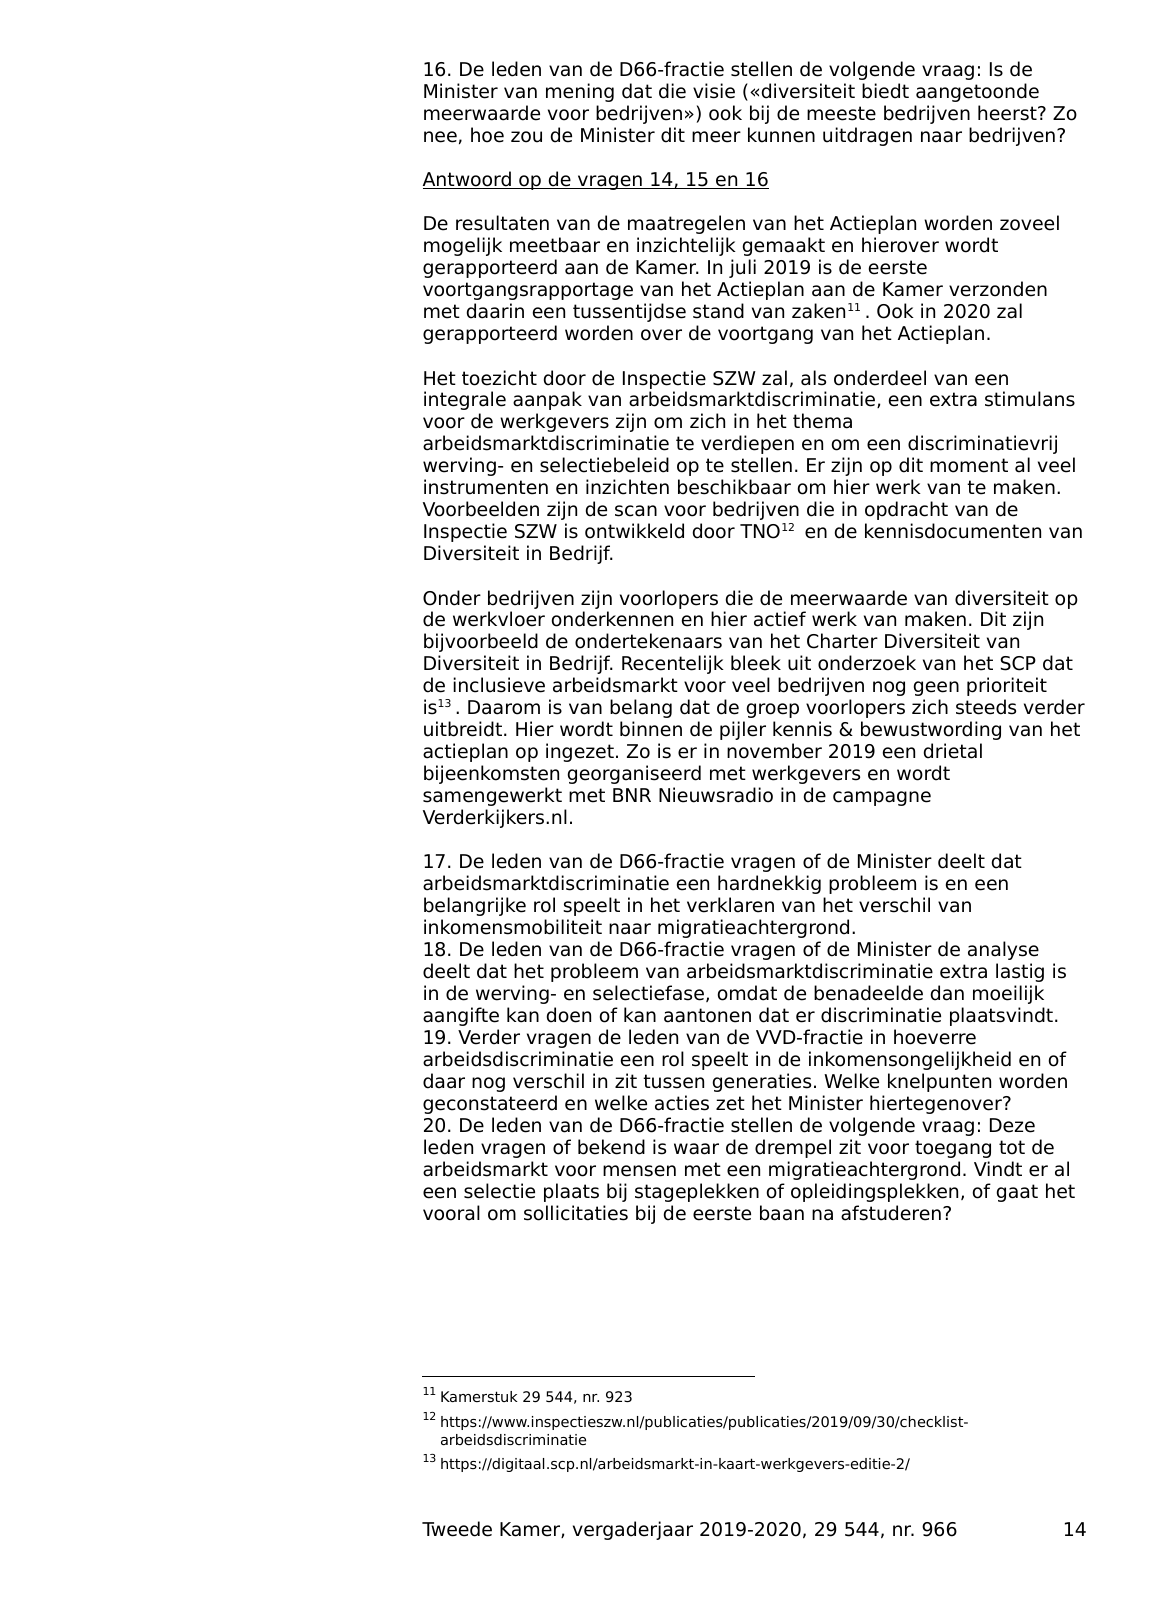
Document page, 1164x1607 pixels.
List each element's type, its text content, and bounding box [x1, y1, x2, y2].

text 19. Verder vragen de leden van de VVD-fractie in hoeverre arbeidsdiscriminatie een rol speelt in de inkomensongelijkheid en of daar nog verschil in zit tussen generaties. Welke knelpunten worden geconstateerd en welke acties zet het Minister hiertegenover? [422, 1027, 1087, 1115]
text https://www.inspectieszw.nl/publicaties/publicaties/2019/09/30/checklist-arbeidsdiscriminatie [422, 1410, 1087, 1449]
text 20. De leden van de D66-fractie stellen de volgende vraag: Deze leden vragen of bekend is waar de drempel zit voor toegang tot de arbeidsmarkt voor mensen met een migratieachtergrond. Vindt er al een selectie plaats bij stageplekken of opleidingsplekken, of gaat het vooral om sollicitaties bij de eerste baan na afstuderen? [422, 1115, 1087, 1225]
text Het toezicht door de Inspectie SZW zal, als onderdeel van een integrale aanpak van arbeidsmarktdiscriminatie, een extra stimulans voor de werkgevers zijn om zich in het thema arbeidsmarktdiscriminatie te verdiepen en om een discriminatievrij werving- en selectiebeleid op te stellen. Er zijn op dit moment al veel instrumenten en inzichten beschikbaar om hier werk van te maken. Voorbeelden zijn de scan voor bedrijven die in opdracht van de Inspectie SZW is ontwikkeld door TNO en de kennisdocumenten van Diversiteit in Bedrijf. [422, 367, 1087, 565]
text 18. De leden van de D66-fractie vragen of de Minister de analyse deelt dat het probleem van arbeidsmarktdiscriminatie extra lastig is in de werving- en selectiefase, omdat de benadeelde dan moeilijk aangifte kan doen of kan aantonen dat er discriminatie plaatsvindt. [422, 939, 1087, 1027]
text 17. De leden van de D66-fractie vragen of de Minister deelt dat arbeidsmarktdiscriminatie een hardnekkig probleem is en een belangrijke rol speelt in het verklaren van het verschil van inkomensmobiliteit naar migratieachtergrond. [422, 851, 1087, 939]
text Onder bedrijven zijn voorlopers die de meerwaarde van diversiteit op de werkvloer onderkennen en hier actief werk van maken. Dit zijn bijvoorbeeld de ondertekenaars van het Charter Diversiteit van Diversiteit in Bedrijf. Recentelijk bleek uit onderzoek van het SCP dat de inclusieve arbeidsmarkt voor veel bedrijven nog geen prioriteit is. Daarom is van belang dat de groep voorlopers zich steeds verder uitbreidt. Hier wordt binnen de pijler kennis & bewustwording van het actieplan op ingezet. Zo is er in november 2019 een drietal bijeenkomsten georganiseerd met werkgevers en wordt samengewerkt met BNR Nieuwsradio in de campagne Verderkijkers.nl. [422, 587, 1087, 829]
text 16. De leden van de D66-fractie stellen de volgende vraag: Is de Minister van mening dat die visie («diversiteit biedt aangetoonde meerwaarde voor bedrijven») ook bij de meeste bedrijven heerst? Zo nee, hoe zou de Minister dit meer kunnen uitdragen naar bedrijven? [422, 59, 1087, 147]
subtitle Antwoord op de vragen 14, 15 en 16 [422, 169, 1087, 191]
text https://digitaal.scp.nl/arbeidsmarkt-in-kaart-werkgevers-editie-2/ [422, 1452, 1087, 1474]
text De resultaten van de maatregelen van het Actieplan worden zoveel mogelijk meetbaar en inzichtelijk gemaakt en hierover wordt gerapporteerd aan de Kamer. In juli 2019 is de eerste voortgangsrapportage van het Actieplan aan de Kamer verzonden met daarin een tussentijdse stand van zaken. Ook in 2020 zal gerapporteerd worden over de voortgang van het Actieplan. [422, 213, 1087, 345]
text Kamerstuk 29 544, nr. 923 [422, 1385, 1087, 1407]
